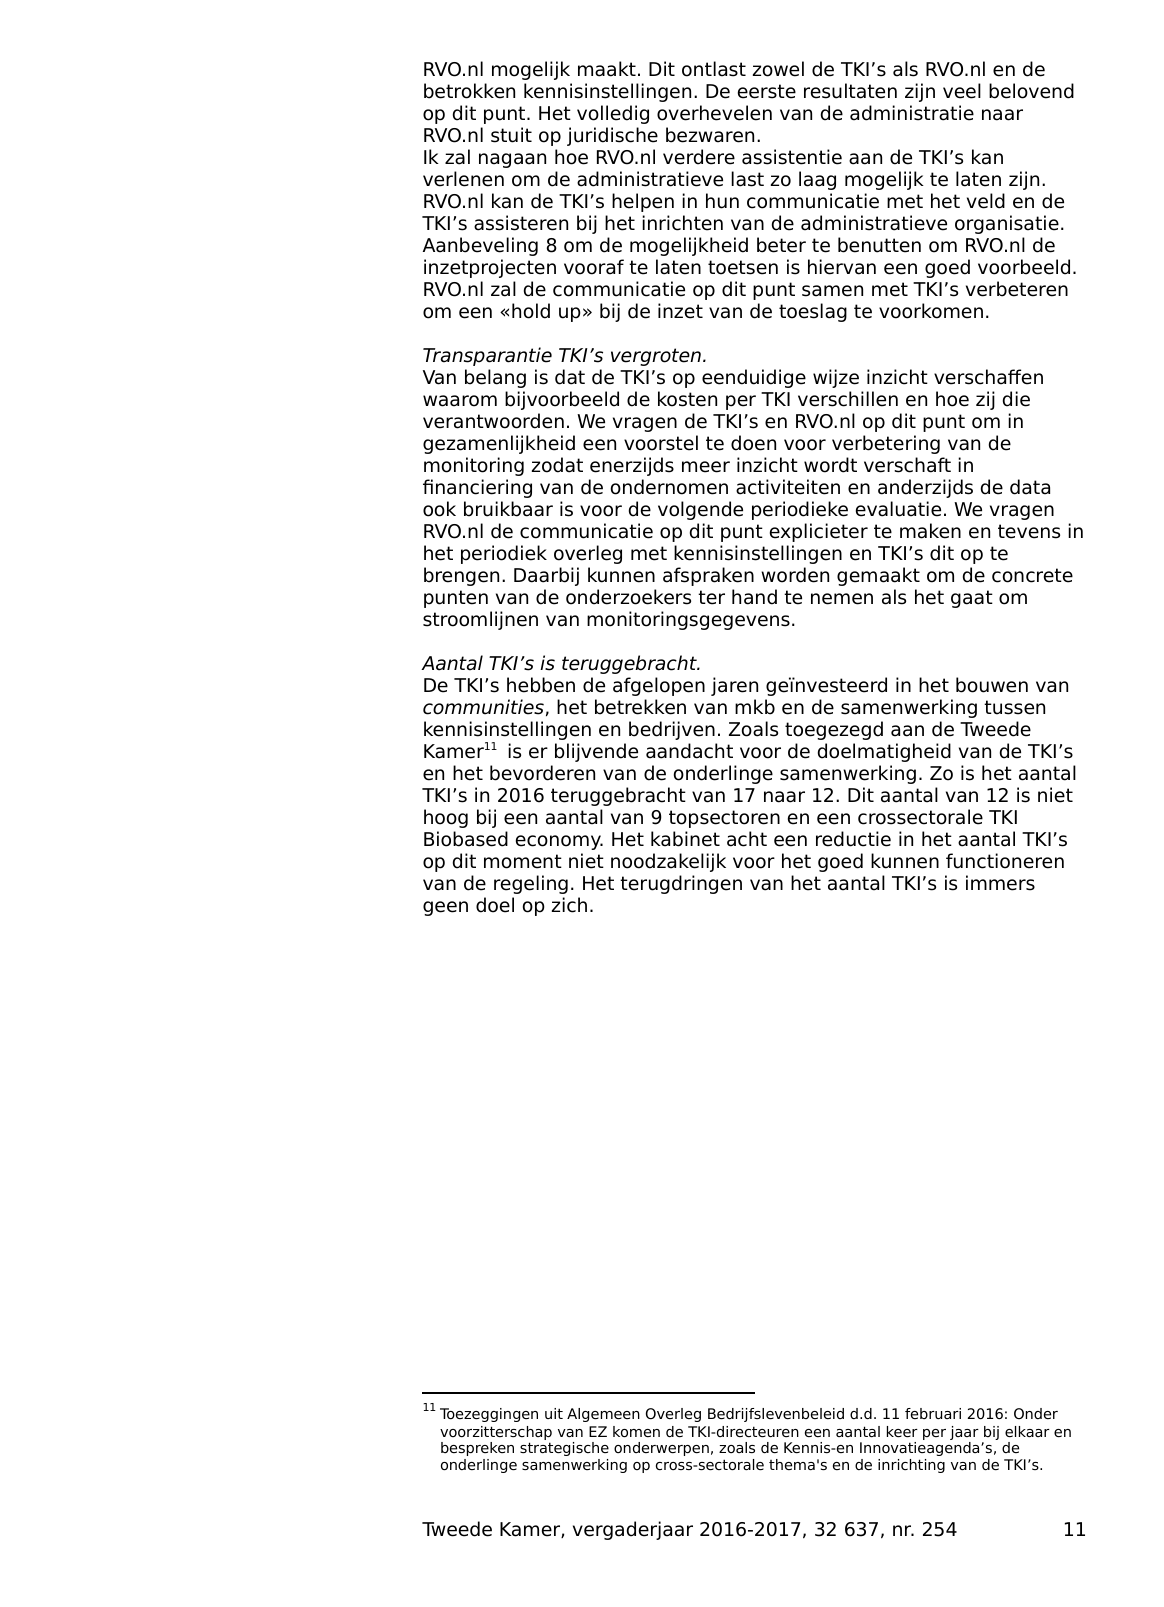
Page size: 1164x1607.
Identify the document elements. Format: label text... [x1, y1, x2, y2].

text De TKI’s hebben de afgelopen jaren geïnvesteerd in het bouwen van communities, het betrekken van mkb en de samenwerking tussen kennisinstellingen en bedrijven. Zoals toegezegd aan de Tweede Kamer is er blijvende aandacht voor de doelmatigheid van de TKI’s en het bevorderen van de onderlinge samenwerking. Zo is het aantal TKI’s in 2016 teruggebracht van 17 naar 12. Dit aantal van 12 is niet hoog bij een aantal van 9 topsectoren en een crossectorale TKI Biobased economy. Het kabinet acht een reductie in het aantal TKI’s op dit moment niet noodzakelijk voor het goed kunnen functioneren van de regeling. Het terugdringen van het aantal TKI’s is immers geen doel op zich. [422, 675, 1087, 917]
text Ik zal nagaan hoe RVO.nl verdere assistentie aan de TKI’s kan verlenen om de administratieve last zo laag mogelijk te laten zijn. RVO.nl kan de TKI’s helpen in hun communicatie met het veld en de TKI’s assisteren bij het inrichten van de administratieve organisatie. Aanbeveling 8 om de mogelijkheid beter te benutten om RVO.nl de inzetprojecten vooraf te laten toetsen is hiervan een goed voorbeeld. RVO.nl zal de communicatie op dit punt samen met TKI’s verbeteren om een «hold up» bij de inzet van de toeslag te voorkomen. [422, 147, 1087, 323]
text Van belang is dat de TKI’s op eenduidige wijze inzicht verschaffen waarom bijvoorbeeld de kosten per TKI verschillen en hoe zij die verantwoorden. We vragen de TKI’s en RVO.nl op dit punt om in gezamenlijkheid een voorstel te doen voor verbetering van de monitoring zodat enerzijds meer inzicht wordt verschaft in financiering van de ondernomen activiteiten en anderzijds de data ook bruikbaar is voor de volgende periodieke evaluatie. We vragen RVO.nl de communicatie op dit punt explicieter te maken en tevens in het periodiek overleg met kennisinstellingen en TKI’s dit op te brengen. Daarbij kunnen afspraken worden gemaakt om de concrete punten van de onderzoekers ter hand te nemen als het gaat om stroomlijnen van monitoringsgegevens. [422, 367, 1087, 631]
text Aantal TKI’s is teruggebracht. [422, 653, 1087, 675]
text Toezeggingen uit Algemeen Overleg Bedrijfslevenbeleid d.d. 11 februari 2016: Onder voorzitterschap van EZ komen de TKI-directeuren een aantal keer per jaar bij elkaar en bespreken strategische onderwerpen, zoals de Kennis-en Innovatieagenda’s, de onderlinge samenwerking op cross-sectorale thema's en de inrichting van de TKI’s. [422, 1402, 1087, 1474]
text RVO.nl mogelijk maakt. Dit ontlast zowel de TKI’s als RVO.nl en de betrokken kennisinstellingen. De eerste resultaten zijn veel belovend op dit punt. Het volledig overhevelen van de administratie naar RVO.nl stuit op juridische bezwaren. [422, 59, 1087, 147]
text Transparantie TKI’s vergroten. [422, 345, 1087, 367]
